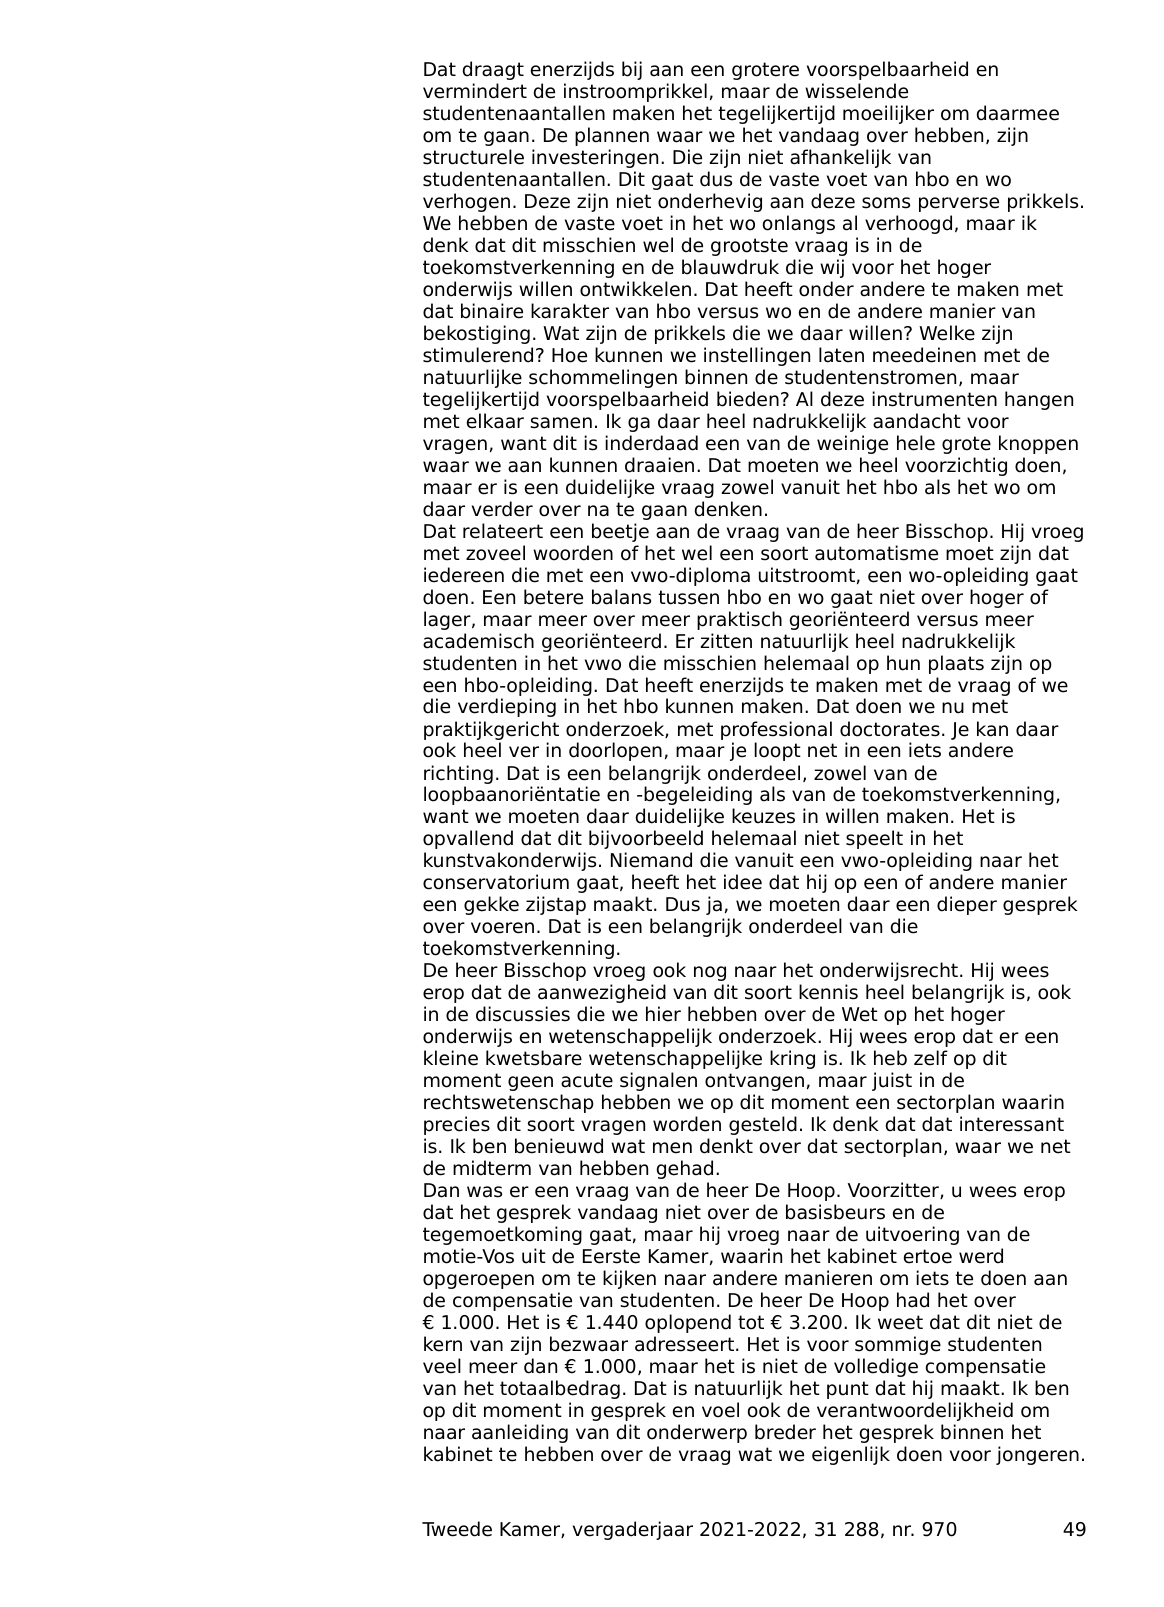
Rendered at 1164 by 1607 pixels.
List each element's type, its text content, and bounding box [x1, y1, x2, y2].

text Dat draagt enerzijds bij aan een grotere voorspelbaarheid en vermindert de instroomprikkel, maar de wisselende studentenaantallen maken het tegelijkertijd moeilijker om daarmee om te gaan. De plannen waar we het vandaag over hebben, zijn structurele investeringen. Die zijn niet afhankelijk van studentenaantallen. Dit gaat dus de vaste voet van hbo en wo verhogen. Deze zijn niet onderhevig aan deze soms perverse prikkels. We hebben de vaste voet in het wo onlangs al verhoogd, maar ik denk dat dit misschien wel de grootste vraag is in de toekomstverkenning en de blauwdruk die wij voor het hoger onderwijs willen ontwikkelen. Dat heeft onder andere te maken met dat binaire karakter van hbo versus wo en de andere manier van bekostiging. Wat zijn de prikkels die we daar willen? Welke zijn stimulerend? Hoe kunnen we instellingen laten meedeinen met de natuurlijke schommelingen binnen de studentenstromen, maar tegelijkertijd voorspelbaarheid bieden? Al deze instrumenten hangen met elkaar samen. Ik ga daar heel nadrukkelijk aandacht voor vragen, want dit is inderdaad een van de weinige hele grote knoppen waar we aan kunnen draaien. Dat moeten we heel voorzichtig doen, maar er is een duidelijke vraag zowel vanuit het hbo als het wo om daar verder over na te gaan denken. [422, 59, 1087, 521]
text De heer Bisschop vroeg ook nog naar het onderwijsrecht. Hij wees erop dat de aanwezigheid van dit soort kennis heel belangrijk is, ook in de discussies die we hier hebben over de Wet op het hoger onderwijs en wetenschappelijk onderzoek. Hij wees erop dat er een kleine kwetsbare wetenschappelijke kring is. Ik heb zelf op dit moment geen acute signalen ontvangen, maar juist in de rechtswetenschap hebben we op dit moment een sectorplan waarin precies dit soort vragen worden gesteld. Ik denk dat dat interessant is. Ik ben benieuwd wat men denkt over dat sectorplan, waar we net de midterm van hebben gehad. [422, 960, 1087, 1180]
text Dan was er een vraag van de heer De Hoop. Voorzitter, u wees erop dat het gesprek vandaag niet over de basisbeurs en de tegemoetkoming gaat, maar hij vroeg naar de uitvoering van de motie-Vos uit de Eerste Kamer, waarin het kabinet ertoe werd opgeroepen om te kijken naar andere manieren om iets te doen aan de compensatie van studenten. De heer De Hoop had het over € 1.000. Het is € 1.440 oplopend tot € 3.200. Ik weet dat dit niet de kern van zijn bezwaar adresseert. Het is voor sommige studenten veel meer dan € 1.000, maar het is niet de volledige compensatie van het totaalbedrag. Dat is natuurlijk het punt dat hij maakt. Ik ben op dit moment in gesprek en voel ook de verantwoordelijkheid om naar aanleiding van dit onderwerp breder het gesprek binnen het kabinet te hebben over de vraag wat we eigenlijk doen voor jongeren. [422, 1180, 1087, 1466]
text Dat relateert een beetje aan de vraag van de heer Bisschop. Hij vroeg met zoveel woorden of het wel een soort automatisme moet zijn dat iedereen die met een vwo-diploma uitstroomt, een wo-opleiding gaat doen. Een betere balans tussen hbo en wo gaat niet over hoger of lager, maar meer over meer praktisch georiënteerd versus meer academisch georiënteerd. Er zitten natuurlijk heel nadrukkelijk studenten in het vwo die misschien helemaal op hun plaats zijn op een hbo-opleiding. Dat heeft enerzijds te maken met de vraag of we die verdieping in het hbo kunnen maken. Dat doen we nu met praktijkgericht onderzoek, met professional doctorates. Je kan daar ook heel ver in doorlopen, maar je loopt net in een iets andere richting. Dat is een belangrijk onderdeel, zowel van de loopbaanoriëntatie en -begeleiding als van de toekomstverkenning, want we moeten daar duidelijke keuzes in willen maken. Het is opvallend dat dit bijvoorbeeld helemaal niet speelt in het kunstvakonderwijs. Niemand die vanuit een vwo-opleiding naar het conservatorium gaat, heeft het idee dat hij op een of andere manier een gekke zijstap maakt. Dus ja, we moeten daar een dieper gesprek over voeren. Dat is een belangrijk onderdeel van die toekomstverkenning. [422, 521, 1087, 960]
